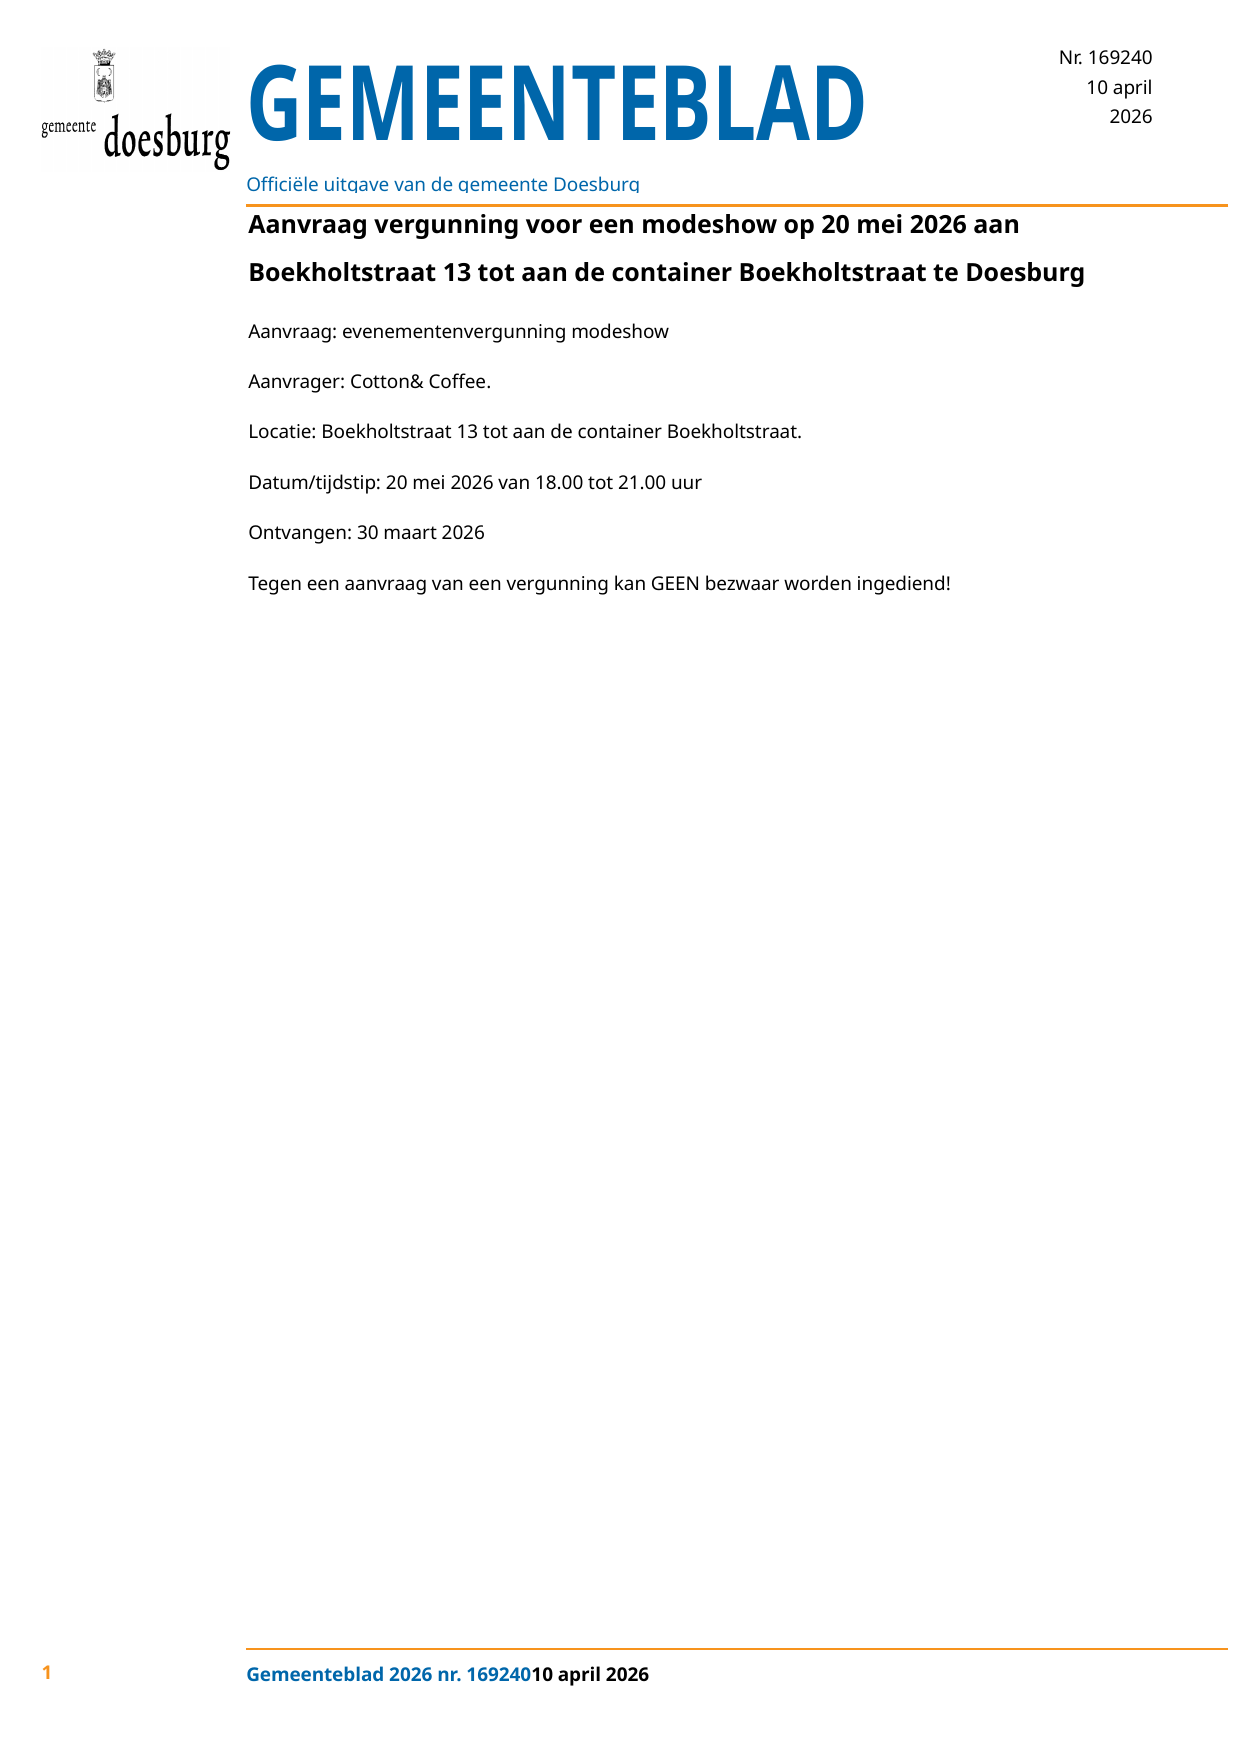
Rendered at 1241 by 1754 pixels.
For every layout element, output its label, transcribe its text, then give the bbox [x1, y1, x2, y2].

text Locatie: Boekholtstraat 13 tot aan de container Boekholtstraat. [248, 419, 1152, 444]
text Aanvraag: evenementenvergunning modeshow [248, 318, 1152, 344]
text Ontvangen: 30 maart 2026 [248, 519, 1152, 545]
text Aanvrager: Cotton& Coffee. [248, 368, 1152, 394]
text Aanvraag vergunning voor een modeshow op 20 mei 2026 aan Boekholtstraat 13 tot aan de container Boekholtstraat te Doesburg [248, 207, 1152, 288]
picture [41, 47, 231, 172]
text Tegen een aanvraag van een vergunning kan GEEN bezwaar worden ingediend! [248, 570, 1152, 596]
text Datum/tijdstip: 20 mei 2026 van 18.00 tot 21.00 uur [248, 469, 1152, 495]
